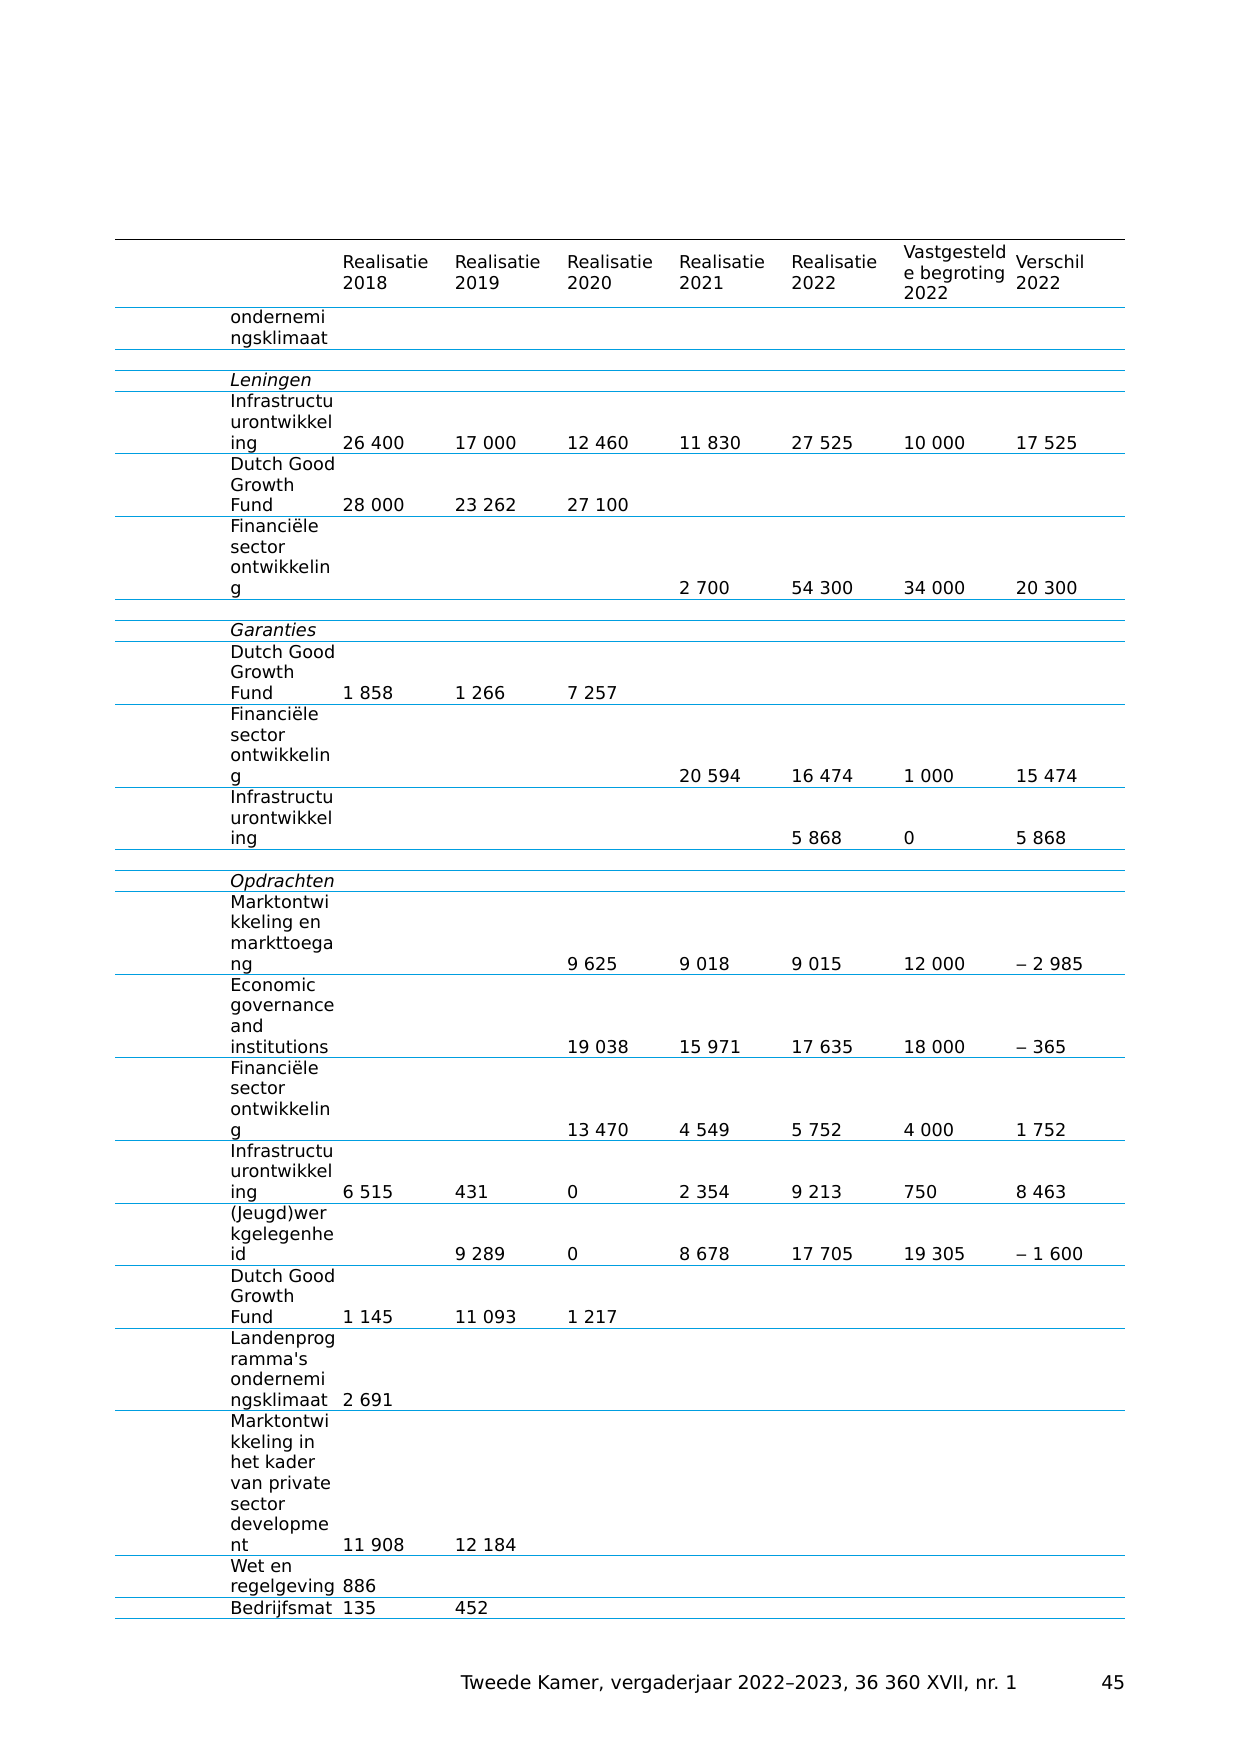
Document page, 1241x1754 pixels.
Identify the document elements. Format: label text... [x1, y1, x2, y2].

table_cell [900, 1556, 1013, 1597]
table_cell 1 217 [564, 1266, 676, 1327]
table_cell [340, 975, 452, 1057]
table_cell [676, 454, 788, 516]
table_cell Dutch Good Growth Fund [227, 454, 339, 516]
table_cell 8 678 [676, 1204, 788, 1265]
table_cell [1013, 308, 1125, 349]
table_cell 23 262 [452, 454, 564, 516]
table_cell [1013, 600, 1125, 620]
table_cell [115, 1141, 227, 1203]
table_cell Opdrachten [227, 871, 339, 891]
table_cell Bedrijfsmat [227, 1598, 339, 1618]
table_cell [788, 871, 900, 891]
table_cell 1 752 [1013, 1058, 1125, 1140]
table_cell [452, 600, 564, 620]
table_cell [676, 1556, 788, 1597]
table_cell [564, 350, 676, 370]
table_cell [340, 350, 452, 370]
table_cell [340, 371, 452, 391]
table_cell 34 000 [900, 517, 1013, 599]
table_cell [900, 600, 1013, 620]
table_cell Garanties [227, 621, 339, 641]
table_cell [564, 517, 676, 599]
table_cell [1013, 1598, 1125, 1618]
table_cell [115, 892, 227, 974]
table_cell [788, 1556, 900, 1597]
table_cell 27 100 [564, 454, 676, 516]
table_cell [788, 1411, 900, 1555]
table_cell [564, 308, 676, 349]
table_cell [676, 1329, 788, 1410]
table_cell ‒ 1 600 [1013, 1204, 1125, 1265]
table_cell 4 549 [676, 1058, 788, 1140]
table_cell 0 [900, 788, 1013, 849]
table_cell Verschil 2022 [1013, 240, 1125, 307]
table_cell [564, 850, 676, 870]
table_cell [900, 621, 1013, 641]
table_cell 5 868 [1013, 788, 1125, 849]
table_cell 20 594 [676, 705, 788, 786]
table_cell 15 474 [1013, 705, 1125, 786]
table_cell Marktontwikkeling in het kader van private sector development [227, 1411, 339, 1555]
table_cell 1 858 [340, 642, 452, 703]
table_cell [115, 705, 227, 786]
table_cell 17 705 [788, 1204, 900, 1265]
table_cell [452, 871, 564, 891]
table_cell [788, 454, 900, 516]
table_cell [227, 240, 339, 307]
table_cell 17 000 [452, 392, 564, 453]
table_cell 11 830 [676, 392, 788, 453]
table_cell [676, 371, 788, 391]
table_cell [788, 600, 900, 620]
table_cell [564, 871, 676, 891]
table_cell [340, 892, 452, 974]
table_cell [227, 850, 339, 870]
table_cell 9 213 [788, 1141, 900, 1203]
table_header Tabel 9 Budgettaire gevolgen van beleidsartikel 1 Duurzame economische ontwikkeling, handel en investeringen (bedragen x € 1.000) [115, 191, 1125, 239]
table_cell [1013, 1556, 1125, 1597]
table_cell 4 000 [900, 1058, 1013, 1140]
table_cell [788, 350, 900, 370]
table_cell [900, 1411, 1013, 1555]
table_cell [452, 788, 564, 849]
table_cell 26 400 [340, 392, 452, 453]
table_cell [788, 621, 900, 641]
table_cell [340, 621, 452, 641]
table_cell 1 266 [452, 642, 564, 703]
table_cell [900, 371, 1013, 391]
table_cell 54 300 [788, 517, 900, 599]
table_cell Realisatie 2018 [340, 240, 452, 307]
table_cell [452, 371, 564, 391]
table_cell [676, 1411, 788, 1555]
table_cell 431 [452, 1141, 564, 1203]
table_cell 28 000 [340, 454, 452, 516]
table_cell 2 700 [676, 517, 788, 599]
table_cell [452, 308, 564, 349]
table_cell [564, 621, 676, 641]
table_cell [1013, 1329, 1125, 1410]
table_cell [115, 350, 227, 370]
table_cell (Jeugd)werkgelegenheid [227, 1204, 339, 1265]
table_cell [1013, 642, 1125, 703]
table_cell [900, 642, 1013, 703]
table_cell [676, 788, 788, 849]
table_cell [1013, 871, 1125, 891]
table_cell [115, 850, 227, 870]
table_cell [115, 371, 227, 391]
table_cell Infrastructuurontwikkeling [227, 788, 339, 849]
table_cell [788, 1598, 900, 1618]
table_cell [115, 1266, 227, 1327]
table_cell [115, 975, 227, 1057]
table_cell [340, 308, 452, 349]
table_cell 9 625 [564, 892, 676, 974]
table_cell [340, 600, 452, 620]
table_cell [115, 1598, 227, 1618]
table_cell [452, 705, 564, 786]
table_cell Infrastructuurontwikkeling [227, 392, 339, 453]
table_cell [900, 1266, 1013, 1327]
table_cell [900, 850, 1013, 870]
table_cell 7 257 [564, 642, 676, 703]
table_cell [1013, 850, 1125, 870]
table_cell [564, 371, 676, 391]
table_cell Financiële sector ontwikkeling [227, 1058, 339, 1140]
table_cell [676, 642, 788, 703]
table_cell [676, 871, 788, 891]
table_cell 886 [340, 1556, 452, 1597]
table_cell ondernemingsklimaat [227, 308, 339, 349]
table_cell [115, 1411, 227, 1555]
table_cell [900, 871, 1013, 891]
table_cell [115, 1329, 227, 1410]
table_cell 13 470 [564, 1058, 676, 1140]
table_cell [452, 350, 564, 370]
table_cell [676, 1598, 788, 1618]
table_cell 12 000 [900, 892, 1013, 974]
table_cell [900, 1329, 1013, 1410]
table_cell Financiële sector ontwikkeling [227, 705, 339, 786]
table_cell 15 971 [676, 975, 788, 1057]
table_cell Realisatie 2019 [452, 240, 564, 307]
table_cell 9 289 [452, 1204, 564, 1265]
table_cell 11 093 [452, 1266, 564, 1327]
table_cell 19 038 [564, 975, 676, 1057]
table_cell [452, 621, 564, 641]
table_cell 27 525 [788, 392, 900, 453]
table_cell [564, 788, 676, 849]
table_cell 17 525 [1013, 392, 1125, 453]
table_cell [900, 454, 1013, 516]
table_cell [340, 850, 452, 870]
table_cell Realisatie 2021 [676, 240, 788, 307]
table_cell 452 [452, 1598, 564, 1618]
table_cell [564, 1411, 676, 1555]
table_cell 20 300 [1013, 517, 1125, 599]
table_cell [1013, 454, 1125, 516]
table_cell 9 015 [788, 892, 900, 974]
table_cell Realisatie 2020 [564, 240, 676, 307]
table_cell [115, 454, 227, 516]
table_cell [564, 1598, 676, 1618]
table_cell 135 [340, 1598, 452, 1618]
table_cell 8 463 [1013, 1141, 1125, 1203]
table_cell 2 691 [340, 1329, 452, 1410]
table_cell [227, 600, 339, 620]
table_cell 11 908 [340, 1411, 452, 1555]
table_cell Realisatie 2022 [788, 240, 900, 307]
table_cell Vastgestelde begroting 2022 [900, 240, 1013, 307]
table_cell 9 018 [676, 892, 788, 974]
table_cell [115, 788, 227, 849]
table_cell [115, 621, 227, 641]
table_cell [452, 1058, 564, 1140]
table_cell Financiële sector ontwikkeling [227, 517, 339, 599]
table_cell [900, 308, 1013, 349]
table_cell [900, 1598, 1013, 1618]
table_cell 10 000 [900, 392, 1013, 453]
table_cell [452, 1556, 564, 1597]
table_cell [115, 392, 227, 453]
table_cell [340, 517, 452, 599]
table_cell 18 000 [900, 975, 1013, 1057]
table_cell [788, 308, 900, 349]
table_cell [676, 850, 788, 870]
table_cell 5 868 [788, 788, 900, 849]
table_cell Dutch Good Growth Fund [227, 642, 339, 703]
table_cell Marktontwikkeling en markttoegang [227, 892, 339, 974]
table_cell 12 460 [564, 392, 676, 453]
table_cell 2 354 [676, 1141, 788, 1203]
table_cell [340, 1058, 452, 1140]
table_cell [564, 1556, 676, 1597]
table_cell [115, 240, 227, 307]
table_cell 19 305 [900, 1204, 1013, 1265]
table_cell ‒ 2 985 [1013, 892, 1125, 974]
table_cell [115, 1556, 227, 1597]
table_cell [340, 1204, 452, 1265]
table_cell 6 515 [340, 1141, 452, 1203]
table_cell Wet en regelgeving [227, 1556, 339, 1597]
table_cell Economic governance and institutions [227, 975, 339, 1057]
table_cell [115, 600, 227, 620]
table_cell [115, 871, 227, 891]
table_cell [340, 871, 452, 891]
table_cell [340, 705, 452, 786]
table_cell [676, 600, 788, 620]
table_cell 16 474 [788, 705, 900, 786]
table_cell [788, 1266, 900, 1327]
table_cell [564, 600, 676, 620]
table_cell [115, 642, 227, 703]
table_cell [452, 892, 564, 974]
table_cell Leningen [227, 371, 339, 391]
table_cell [900, 350, 1013, 370]
table_cell [452, 850, 564, 870]
table_cell [788, 1329, 900, 1410]
table_cell [788, 850, 900, 870]
table_cell [227, 350, 339, 370]
table_cell [340, 788, 452, 849]
table_cell [788, 371, 900, 391]
table_cell [1013, 1266, 1125, 1327]
table_cell 750 [900, 1141, 1013, 1203]
table_cell [1013, 621, 1125, 641]
table_cell [564, 705, 676, 786]
table_cell [1013, 1411, 1125, 1555]
table_cell [676, 1266, 788, 1327]
table_cell Infrastructuurontwikkeling [227, 1141, 339, 1203]
table_cell [452, 1329, 564, 1410]
table_cell [115, 308, 227, 349]
table_cell ‒ 365 [1013, 975, 1125, 1057]
table_cell [676, 350, 788, 370]
table_cell 5 752 [788, 1058, 900, 1140]
table_cell 12 184 [452, 1411, 564, 1555]
table_cell 0 [564, 1204, 676, 1265]
table_cell [676, 621, 788, 641]
table_cell 1 145 [340, 1266, 452, 1327]
table_cell [115, 1058, 227, 1140]
table_cell 1 000 [900, 705, 1013, 786]
table_cell [452, 975, 564, 1057]
table_cell 17 635 [788, 975, 900, 1057]
table_cell [115, 517, 227, 599]
table_cell [1013, 350, 1125, 370]
table_cell [788, 642, 900, 703]
table_cell Landenprogramma's ondernemingsklimaat [227, 1329, 339, 1410]
table_cell [676, 308, 788, 349]
table_cell 0 [564, 1141, 676, 1203]
table_cell [115, 1204, 227, 1265]
table_cell [564, 1329, 676, 1410]
table_cell [452, 517, 564, 599]
table_cell Dutch Good Growth Fund [227, 1266, 339, 1327]
table_cell [1013, 371, 1125, 391]
